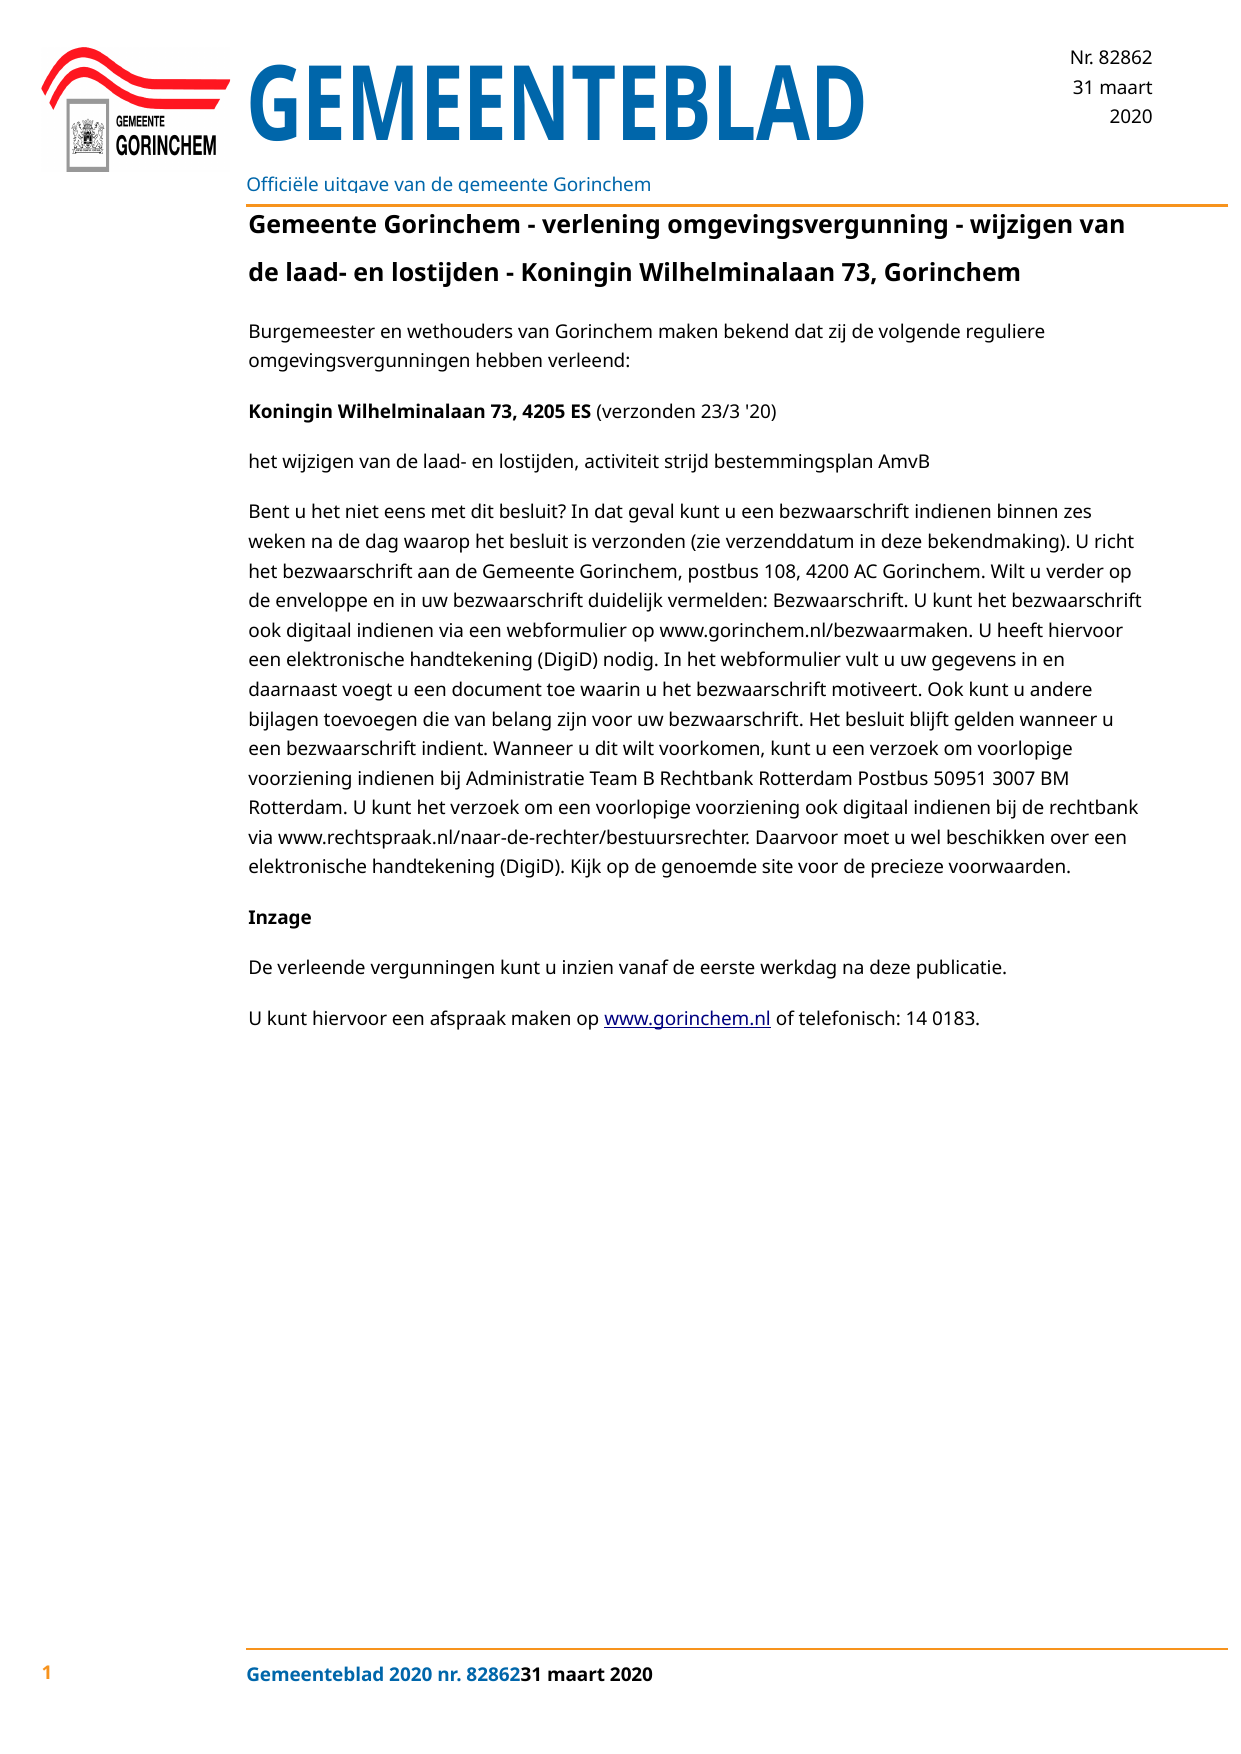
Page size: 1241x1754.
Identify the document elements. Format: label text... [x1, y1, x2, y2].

text U kunt hiervoor een afspraak maken op www.gorinchem.nl of telefonisch: 14 0183. [248, 1005, 1152, 1031]
text Burgemeester en wethouders van Gorinchem maken bekend dat zij de volgende reguliere omgevingsvergunningen hebben verleend: [248, 318, 1152, 373]
text het wijzigen van de laad- en lostijden, activiteit strijd bestemmingsplan AmvB [248, 448, 1152, 474]
text Inzage [248, 904, 1152, 930]
text Bent u het niet eens met dit besluit? In dat geval kunt u een bezwaarschrift indienen binnen zes weken na de dag waarop het besluit is verzonden (zie verzenddatum in deze bekendmaking). U richt het bezwaarschrift aan de Gemeente Gorinchem, postbus 108, 4200 AC Gorinchem. Wilt u verder op de enveloppe en in uw bezwaarschrift duidelijk vermelden: Bezwaarschrift. U kunt het bezwaarschrift ook digitaal indienen via een webformulier op www.gorinchem.nl/bezwaarmaken. U heeft hiervoor een elektronische handtekening (DigiD) nodig. In het webformulier vult u uw gegevens in en daarnaast voegt u een document toe waarin u het bezwaarschrift motiveert. Ook kunt u andere bijlagen toevoegen die van belang zijn voor uw bezwaarschrift. Het besluit blijft gelden wanneer u een bezwaarschrift indient. Wanneer u dit wilt voorkomen, kunt u een verzoek om voorlopige voorziening indienen bij Administratie Team B Rechtbank Rotterdam Postbus 50951 3007 BM Rotterdam. U kunt het verzoek om een voorlopige voorziening ook digitaal indienen bij de rechtbank via www.rechtspraak.nl/naar-de-rechter/bestuursrechter. Daarvoor moet u wel beschikken over een elektronische handtekening (DigiD). Kijk op de genoemde site voor de precieze voorwaarden. [248, 499, 1152, 879]
text Koningin Wilhelminalaan 73, 4205 ES (verzonden 23/3 '20) [248, 398, 1152, 424]
text Gemeente Gorinchem - verlening omgevingsvergunning - wijzigen van de laad- en lostijden - Koningin Wilhelminalaan 73, Gorinchem [248, 207, 1152, 288]
text De verleende vergunningen kunt u inzien vanaf de eerste werkdag na deze publicatie. [248, 954, 1152, 980]
picture [41, 47, 231, 172]
